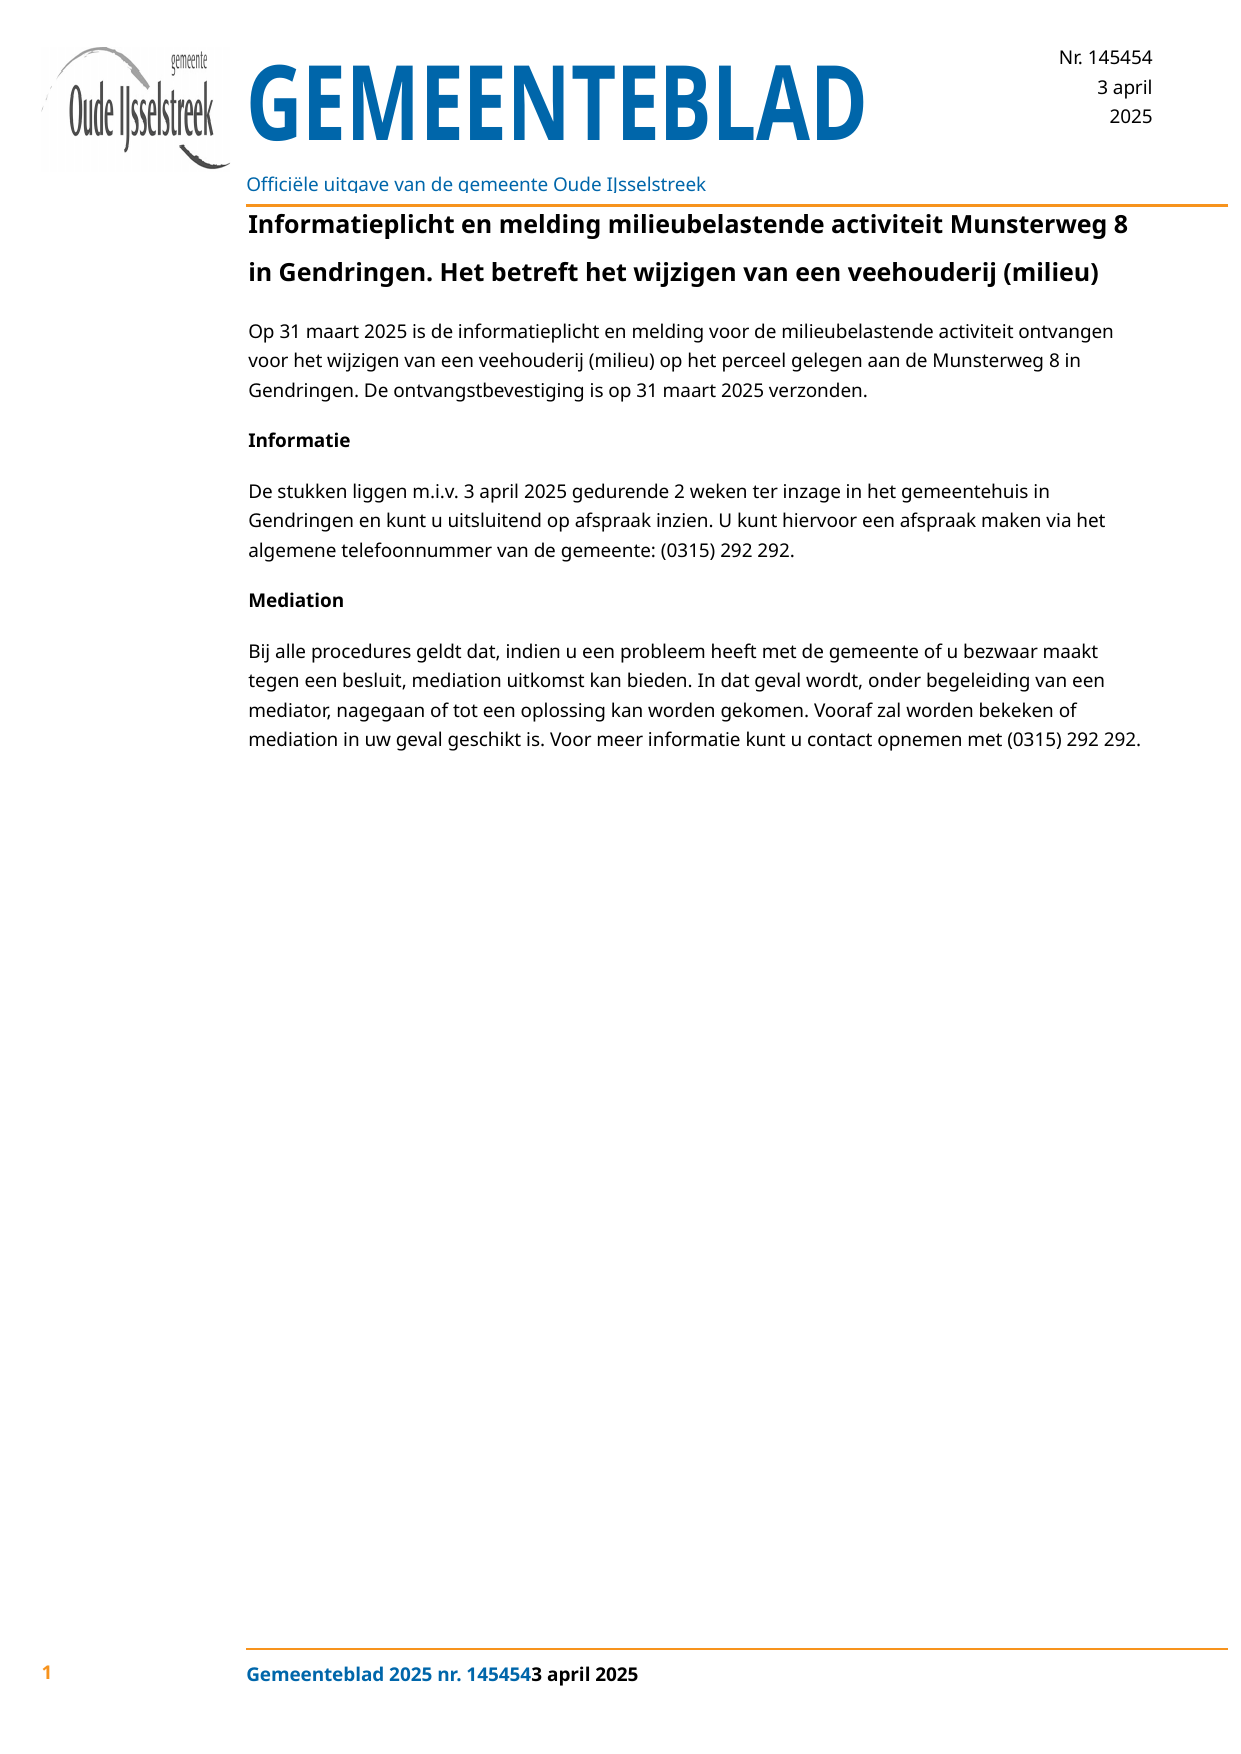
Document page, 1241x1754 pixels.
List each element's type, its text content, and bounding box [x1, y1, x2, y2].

picture [41, 47, 231, 172]
text Bij alle procedures geldt dat, indien u een probleem heeft met de gemeente of u bezwaar maakt tegen een besluit, mediation uitkomst kan bieden. In dat geval wordt, onder begeleiding van een mediator, nagegaan of tot een oplossing kan worden gekomen. Vooraf zal worden bekeken of mediation in uw geval geschikt is. Voor meer informatie kunt u contact opnemen met (0315) 292 292. [248, 638, 1152, 752]
text Mediation [248, 587, 1152, 613]
text De stukken liggen m.i.v. 3 april 2025 gedurende 2 weken ter inzage in het gemeentehuis in Gendringen en kunt u uitsluitend op afspraak inzien. U kunt hiervoor een afspraak maken via het algemene telefoonnummer van de gemeente: (0315) 292 292. [248, 478, 1152, 563]
text Op 31 maart 2025 is de informatieplicht en melding voor de milieubelastende activiteit ontvangen voor het wijzigen van een veehouderij (milieu) op het perceel gelegen aan de Munsterweg 8 in Gendringen. De ontvangstbevestiging is op 31 maart 2025 verzonden. [248, 318, 1152, 403]
text Informatieplicht en melding milieubelastende activiteit Munsterweg 8 in Gendringen. Het betreft het wijzigen van een veehouderij (milieu) [248, 207, 1152, 288]
text Informatie [248, 427, 1152, 453]
